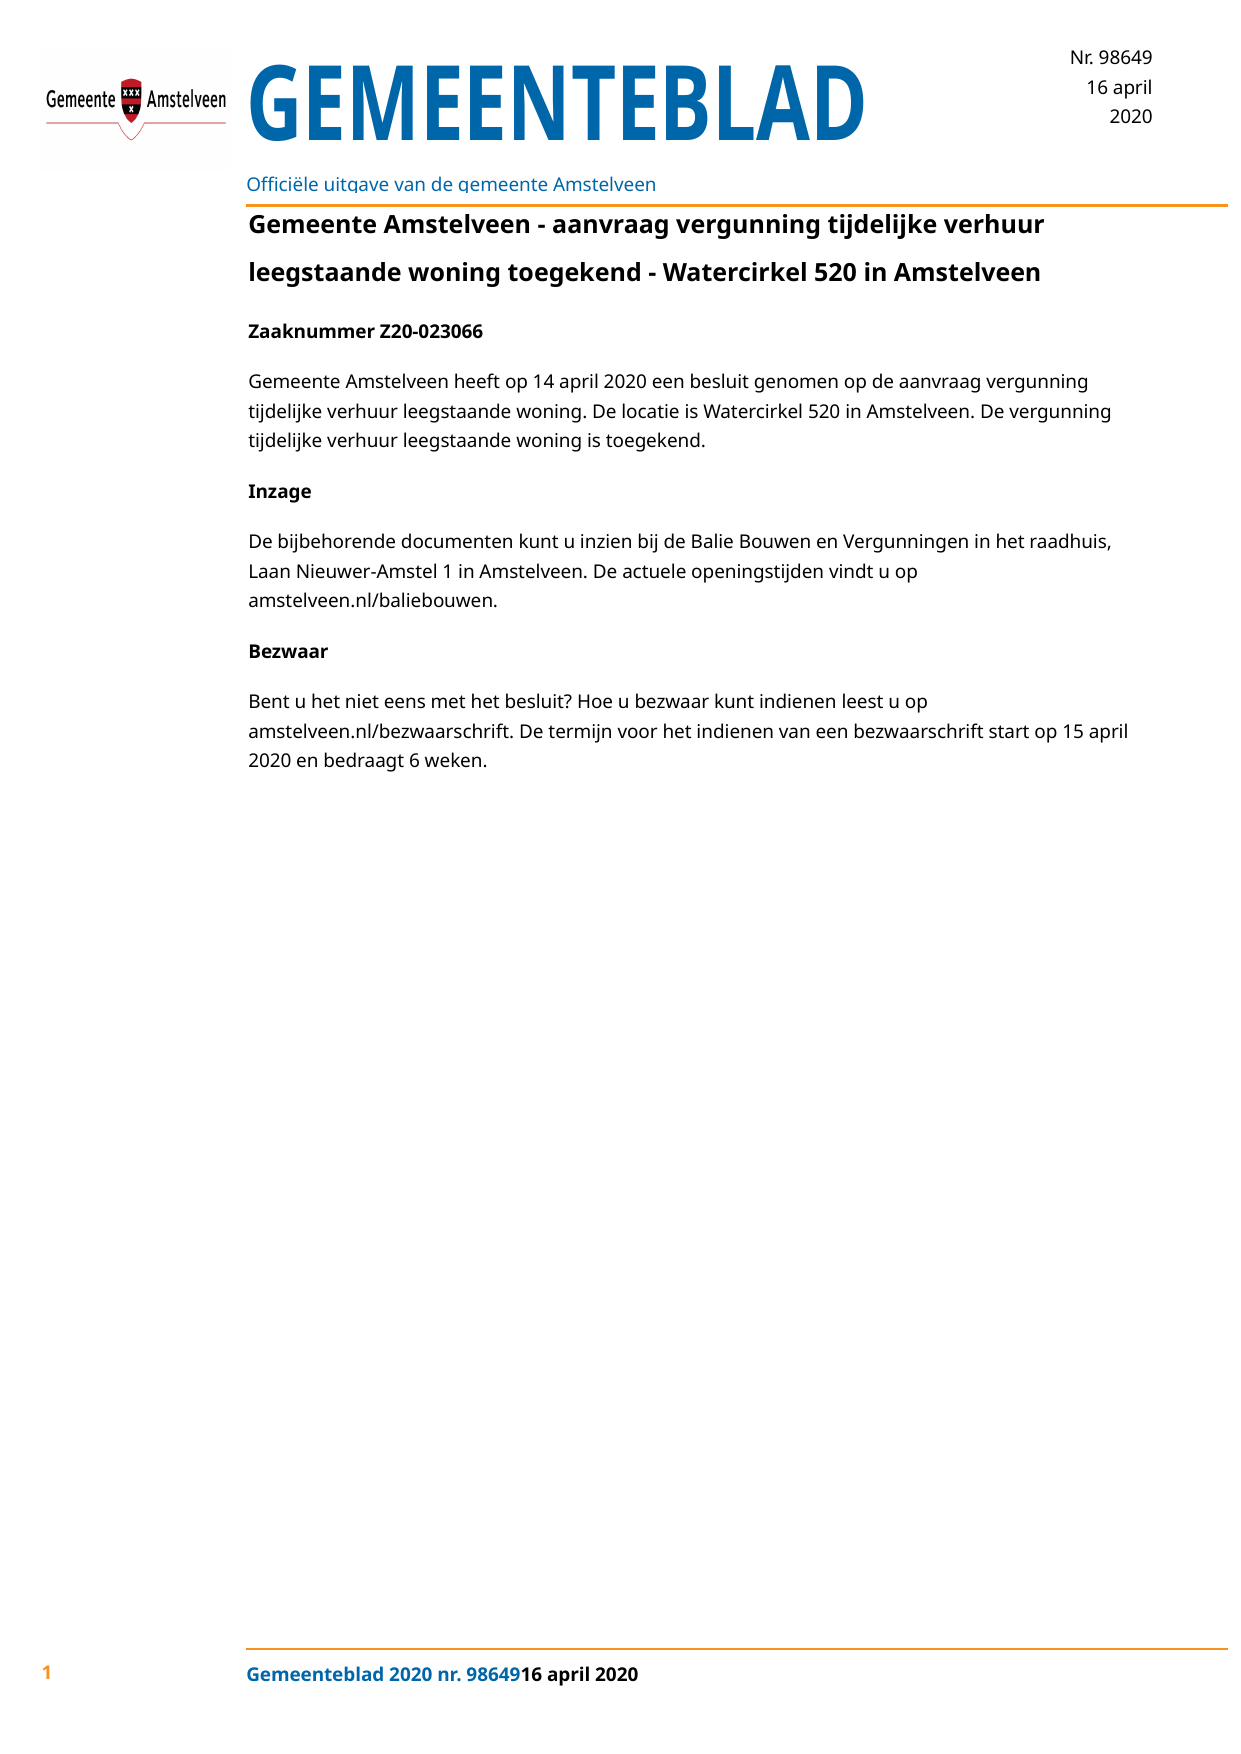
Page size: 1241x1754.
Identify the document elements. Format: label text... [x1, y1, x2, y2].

text Bezwaar [248, 638, 1152, 664]
text De bijbehorende documenten kunt u inzien bij de Balie Bouwen en Vergunningen in het raadhuis, Laan Nieuwer-Amstel 1 in Amstelveen. De actuele openingstijden vindt u op amstelveen.nl/baliebouwen. [248, 528, 1152, 613]
text Zaaknummer Z20-023066 [248, 318, 1152, 344]
text Inzage [248, 478, 1152, 504]
text Gemeente Amstelveen - aanvraag vergunning tijdelijke verhuur leegstaande woning toegekend - Watercirkel 520 in Amstelveen [248, 207, 1152, 288]
text Bent u het niet eens met het besluit? Hoe u bezwaar kunt indienen leest u op amstelveen.nl/bezwaarschrift. De termijn voor het indienen van een bezwaarschrift start op 15 april 2020 en bedraagt 6 weken. [248, 688, 1152, 773]
text Gemeente Amstelveen heeft op 14 april 2020 een besluit genomen op de aanvraag vergunning tijdelijke verhuur leegstaande woning. De locatie is Watercirkel 520 in Amstelveen. De vergunning tijdelijke verhuur leegstaande woning is toegekend. [248, 368, 1152, 453]
picture [41, 47, 231, 172]
